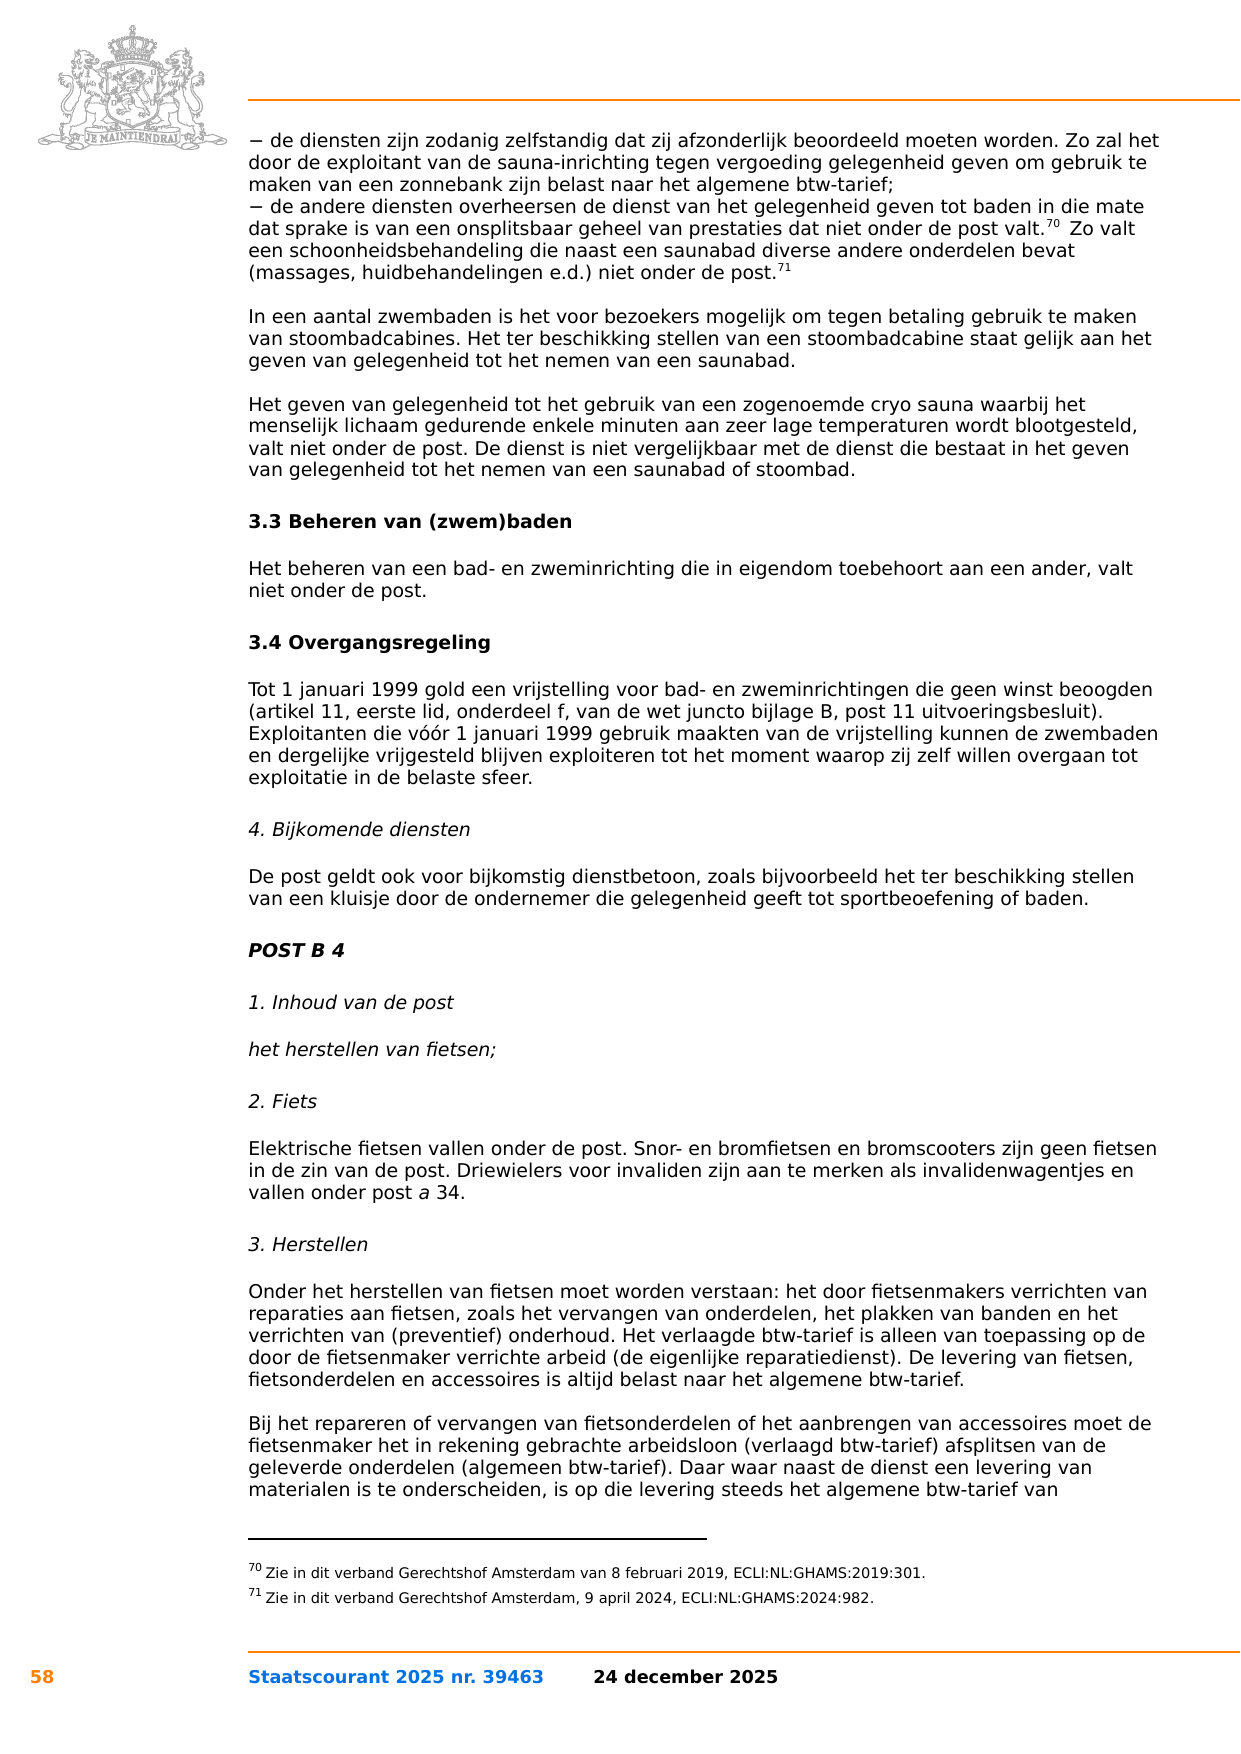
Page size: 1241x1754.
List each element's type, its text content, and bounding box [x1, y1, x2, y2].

picture [38, 25, 227, 150]
text − de diensten zijn zodanig zelfstandig dat zij afzonderlijk beoordeeld moeten worden. Zo zal het door de exploitant van de sauna-inrichting tegen vergoeding gelegenheid geven om gebruik te maken van een zonnebank zijn belast naar het algemene btw-tarief; [248, 130, 1163, 196]
subtitle 2. Fiets [248, 1091, 1163, 1113]
text Tot 1 januari 1999 gold een vrijstelling voor bad- en zweminrichtingen die geen winst beoogden (artikel 11, eerste lid, onderdeel f, van de wet juncto bijlage B, post 11 uitvoeringsbesluit). Exploitanten die vóór 1 januari 1999 gebruik maakten van de vrijstelling kunnen de zwembaden en dergelijke vrijgesteld blijven exploiteren tot het moment waarop zij zelf willen overgaan tot exploitatie in de belaste sfeer. [248, 679, 1163, 789]
subtitle 3.4 Overgangsregeling [248, 632, 1163, 654]
subtitle POST B 4 [248, 940, 1163, 962]
text In een aantal zwembaden is het voor bezoekers mogelijk om tegen betaling gebruik te maken van stoombadcabines. Het ter beschikking stellen van een stoombadcabine staat gelijk aan het geven van gelegenheid tot het nemen van een saunabad. [248, 306, 1163, 372]
text Onder het herstellen van fietsen moet worden verstaan: het door fietsenmakers verrichten van reparaties aan fietsen, zoals het vervangen van onderdelen, het plakken van banden en het verrichten van (preventief) onderhoud. Het verlaagde btw-tarief is alleen van toepassing op de door de fietsenmaker verrichte arbeid (de eigenlijke reparatiedienst). De levering van fietsen, fietsonderdelen en accessoires is altijd belast naar het algemene btw-tarief. [248, 1281, 1163, 1391]
subtitle 1. Inhoud van de post [248, 992, 1163, 1014]
text het herstellen van fietsen; [248, 1039, 1163, 1061]
text Bij het repareren of vervangen van fietsonderdelen of het aanbrengen van accessoires moet de fietsenmaker het in rekening gebrachte arbeidsloon (verlaagd btw-tarief) afsplitsen van de geleverde onderdelen (algemeen btw-tarief). Daar waar naast de dienst een levering van materialen is te onderscheiden, is op die levering steeds het algemene btw-tarief van [248, 1413, 1163, 1501]
subtitle 3. Herstellen [248, 1234, 1163, 1256]
text De post geldt ook voor bijkomstig dienstbetoon, zoals bijvoorbeeld het ter beschikking stellen van een kluisje door de ondernemer die gelegenheid geeft tot sportbeoefening of baden. [248, 866, 1163, 910]
text Het geven van gelegenheid tot het gebruik van een zogenoemde cryo sauna waarbij het menselijk lichaam gedurende enkele minuten aan zeer lage temperaturen wordt blootgesteld, valt niet onder de post. De dienst is niet vergelijkbaar met de dienst die bestaat in het geven van gelegenheid tot het nemen van een saunabad of stoombad. [248, 393, 1163, 481]
text Zie in dit verband Gerechtshof Amsterdam, 9 april 2024, ECLI:NL:GHAMS:2024:982. [248, 1586, 1163, 1608]
text − de andere diensten overheersen de dienst van het gelegenheid geven tot baden in die mate dat sprake is van een onsplitsbaar geheel van prestaties dat niet onder de post valt. Zo valt een schoonheidsbehandeling die naast een saunabad diverse andere onderdelen bevat (massages, huidbehandelingen e.d.) niet onder de post. [248, 196, 1163, 284]
subtitle 4. Bijkomende diensten [248, 819, 1163, 841]
text Zie in dit verband Gerechtshof Amsterdam van 8 februari 2019, ECLI:NL:GHAMS:2019:301. [248, 1561, 1163, 1583]
subtitle 3.3 Beheren van (zwem)baden [248, 511, 1163, 533]
text Het beheren van een bad- en zweminrichting die in eigendom toebehoort aan een ander, valt niet onder de post. [248, 558, 1163, 602]
text Elektrische fietsen vallen onder de post. Snor- en bromfietsen en bromscooters zijn geen fietsen in de zin van de post. Driewielers voor invaliden zijn aan te merken als invalidenwagentjes en vallen onder post a 34. [248, 1138, 1163, 1204]
